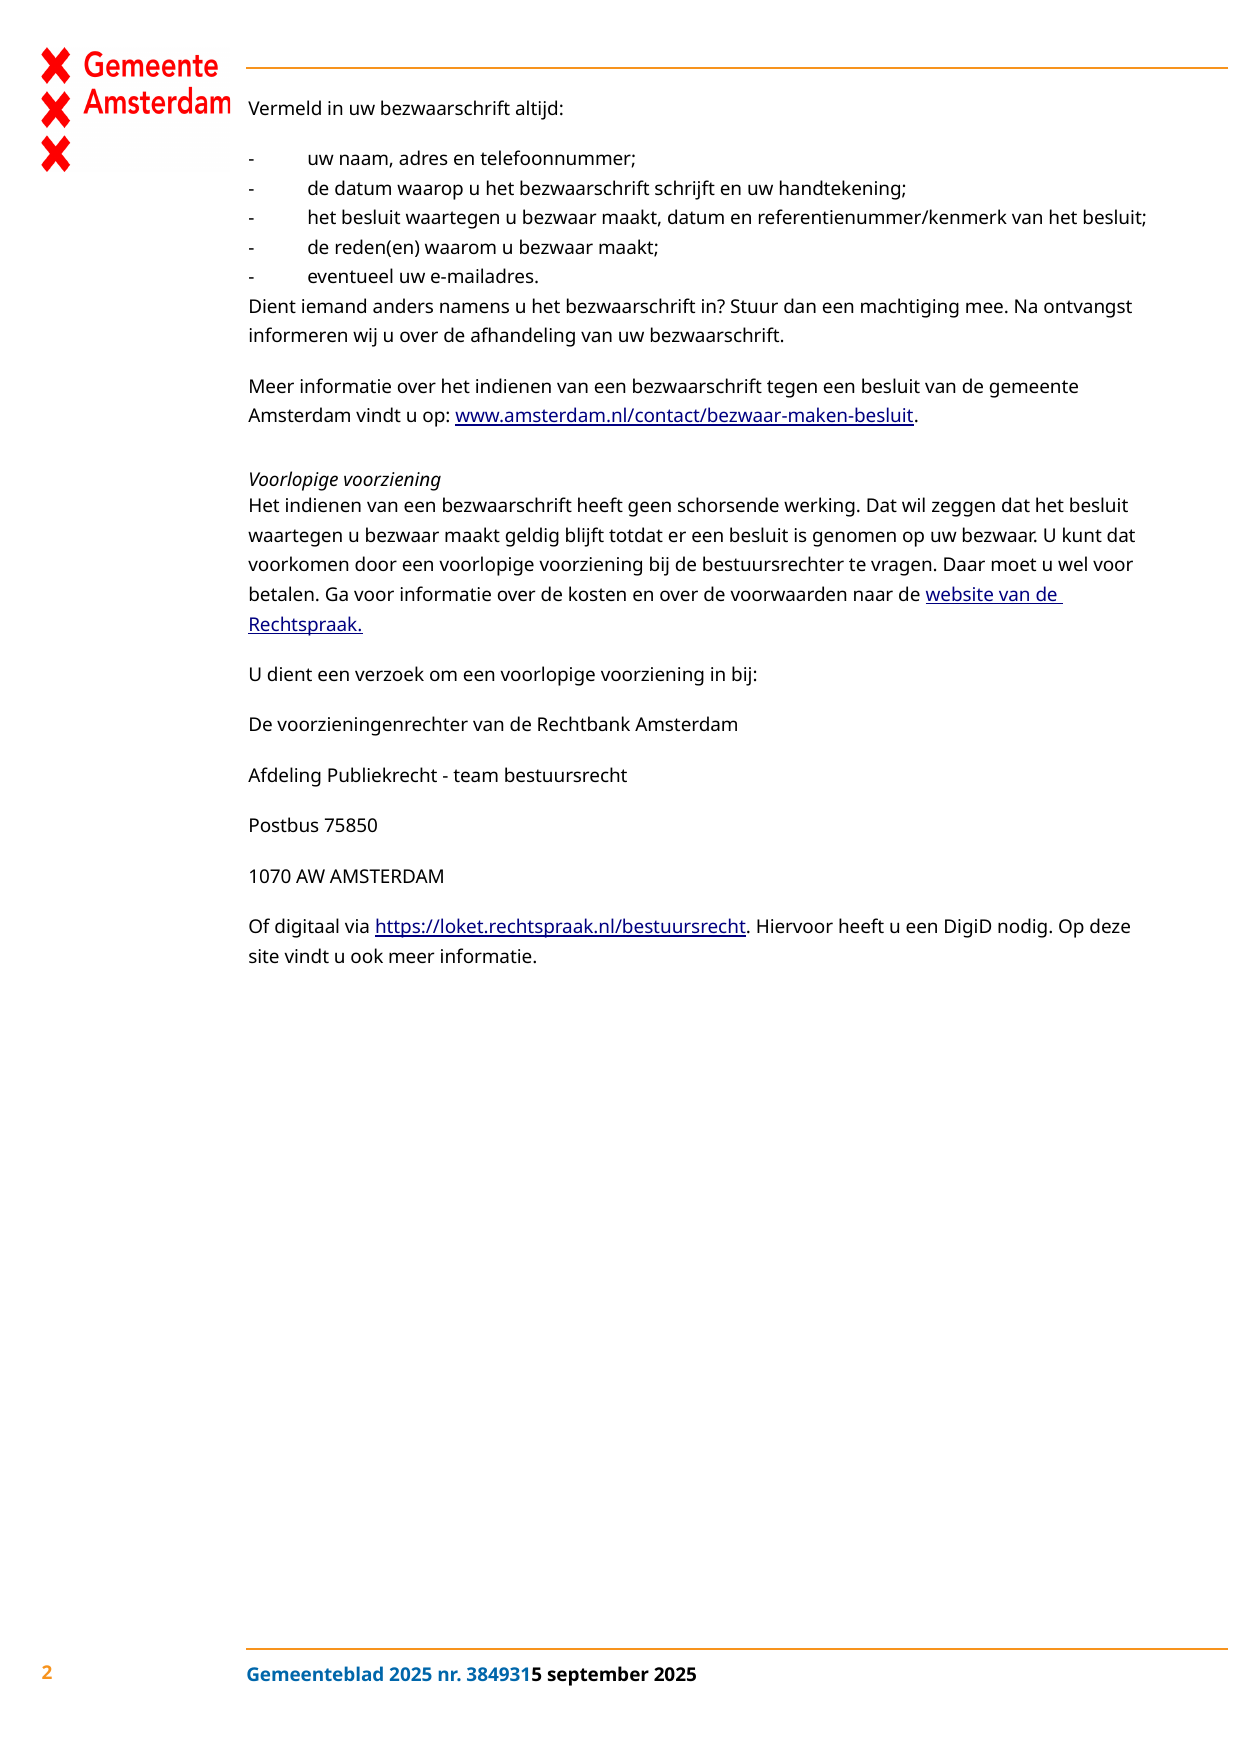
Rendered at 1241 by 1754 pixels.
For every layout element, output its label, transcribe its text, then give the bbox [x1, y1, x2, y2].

picture [41, 47, 231, 172]
text Afdeling Publiekrecht - team bestuursrecht [248, 762, 1152, 788]
text De voorzieningenrechter van de Rechtbank Amsterdam [248, 712, 1152, 737]
text Postbus 75850 [248, 812, 1152, 838]
list eventueel uw e-mailadres. [248, 263, 1152, 289]
text Vermeld in uw bezwaarschrift altijd: [248, 95, 1152, 121]
list uw naam, adres en telefoonnummer; [248, 145, 1152, 171]
text U dient een verzoek om een voorlopige voorziening in bij: [248, 661, 1152, 687]
text Het indienen van een bezwaarschrift heeft geen schorsende werking. Dat wil zeggen dat het besluit waartegen u bezwaar maakt geldig blijft totdat er een besluit is genomen op uw bezwaar. U kunt dat voorkomen door een voorlopige voorziening bij de bestuursrechter te vragen. Daar moet u wel voor betalen. Ga voor informatie over de kosten en over de voorwaarden naar de website van de Rechtspraak. [248, 492, 1152, 636]
text 1070 AW AMSTERDAM [248, 863, 1152, 888]
list de reden(en) waarom u bezwaar maakt; [248, 234, 1152, 260]
text Dient iemand anders namens u het bezwaarschrift in? Stuur dan een machtiging mee. Na ontvangst informeren wij u over de afhandeling van uw bezwaarschrift. [248, 293, 1152, 348]
text Voorlopige voorziening [248, 467, 1152, 492]
list het besluit waartegen u bezwaar maakt, datum en referentienummer/kenmerk van het besluit; [248, 204, 1152, 230]
text Meer informatie over het indienen van een bezwaarschrift tegen een besluit van de gemeente Amsterdam vindt u op: www.amsterdam.nl/contact/bezwaar-maken-besluit. [248, 373, 1152, 428]
text Of digitaal via https://loket.rechtspraak.nl/bestuursrecht. Hiervoor heeft u een DigiD nodig. Op deze site vindt u ook meer informatie. [248, 913, 1152, 968]
list de datum waarop u het bezwaarschrift schrijft en uw handtekening; [248, 175, 1152, 201]
